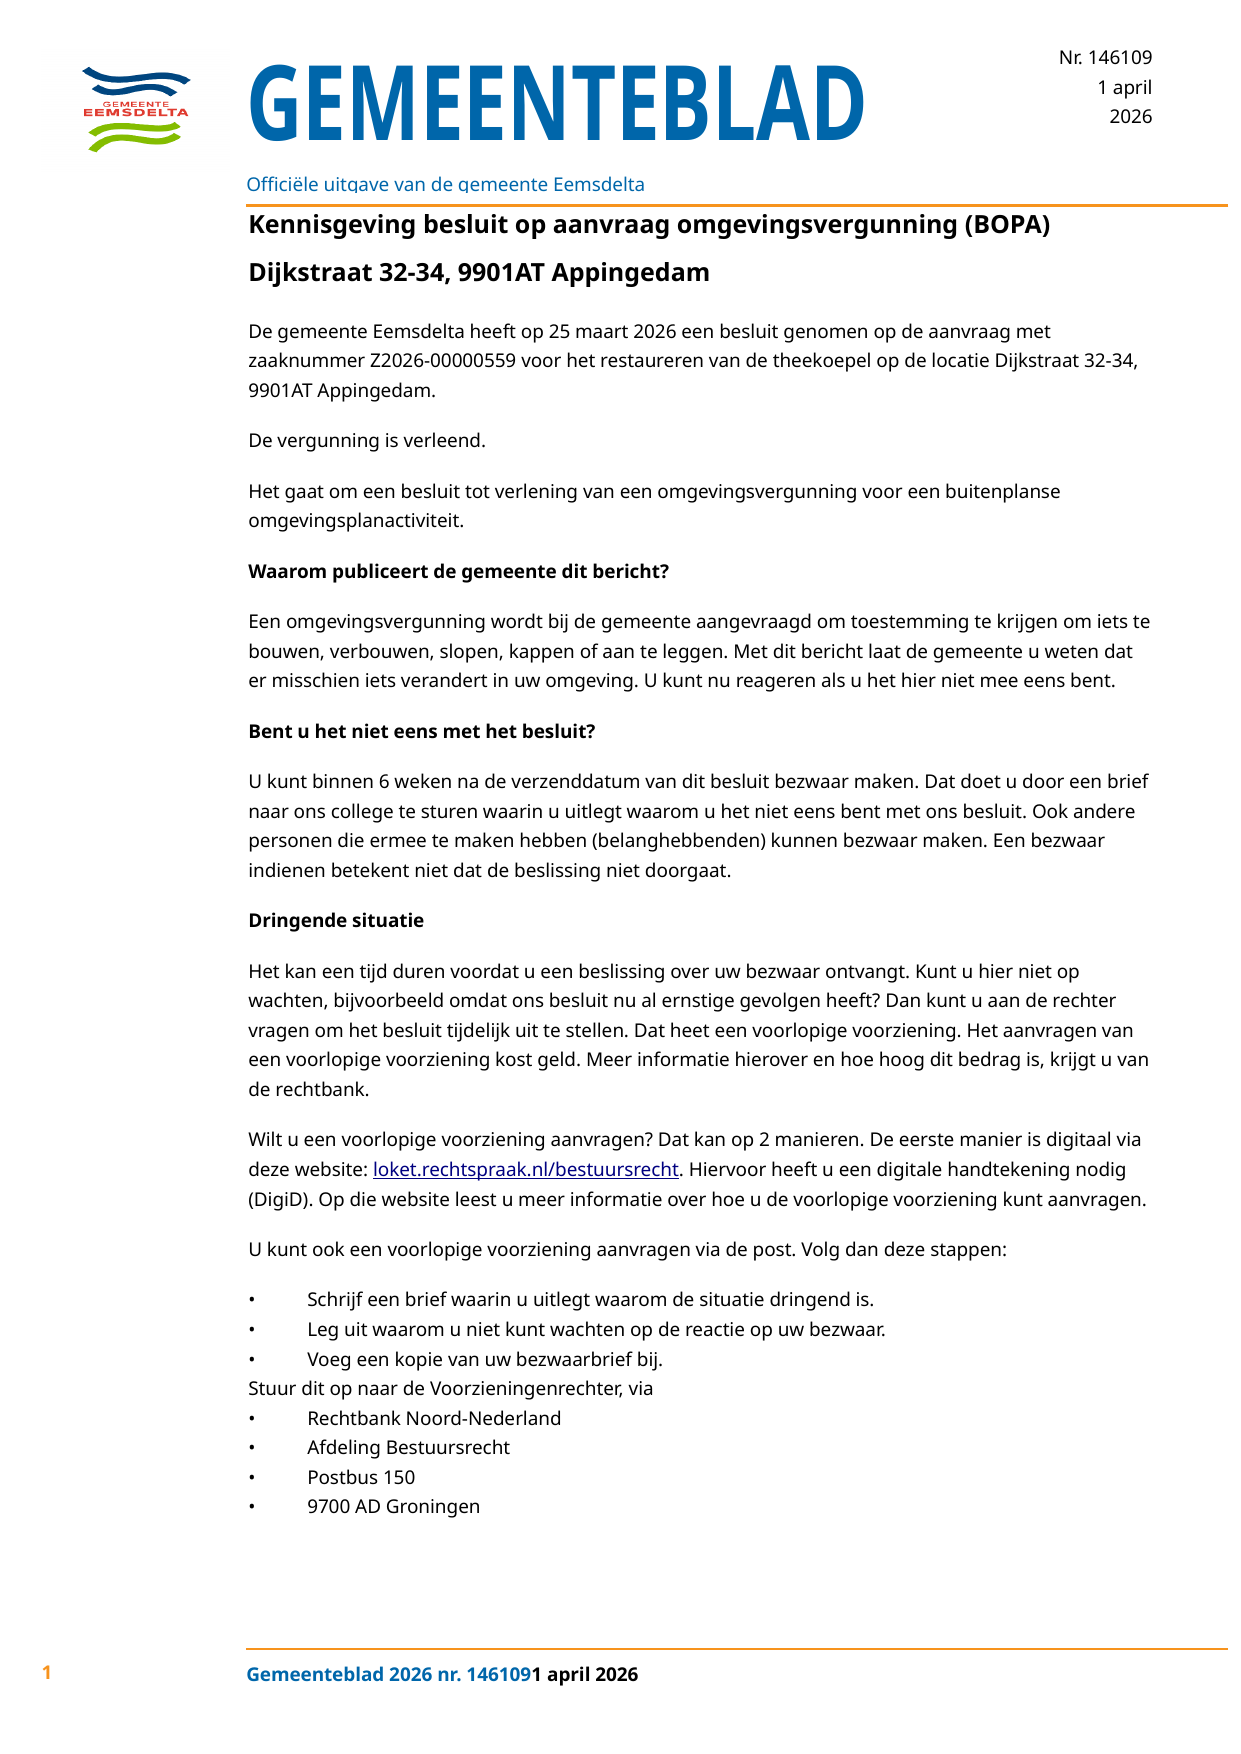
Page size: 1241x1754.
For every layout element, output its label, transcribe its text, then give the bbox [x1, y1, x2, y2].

text Het gaat om een besluit tot verlening van een omgevingsvergunning voor een buitenplanse omgevingsplanactiviteit. [248, 478, 1152, 533]
text Dringende situatie [248, 907, 1152, 933]
text De vergunning is verleend. [248, 427, 1152, 453]
text Het kan een tijd duren voordat u een beslissing over uw bezwaar ontvangt. Kunt u hier niet op wachten, bijvoorbeeld omdat ons besluit nu al ernstige gevolgen heeft? Dan kunt u aan de rechter vragen om het besluit tijdelijk uit te stellen. Dat heet een voorlopige voorziening. Het aanvragen van een voorlopige voorziening kost geld. Meer informatie hierover en hoe hoog dit bedrag is, krijgt u van de rechtbank. [248, 958, 1152, 1102]
list 9700 AD Groningen [248, 1494, 1152, 1519]
list Rechtbank Noord-Nederland [248, 1405, 1152, 1431]
text Waarom publiceert de gemeente dit bericht? [248, 558, 1152, 584]
text U kunt ook een voorlopige voorziening aanvragen via de post. Volg dan deze stappen: [248, 1236, 1152, 1262]
list Schrijf een brief waarin u uitlegt waarom de situatie dringend is. [248, 1287, 1152, 1312]
list Afdeling Bestuursrecht [248, 1434, 1152, 1460]
text Kennisgeving besluit op aanvraag omgevingsvergunning (BOPA) Dijkstraat 32-34, 9901AT Appingedam [248, 207, 1152, 288]
list Postbus 150 [248, 1464, 1152, 1490]
list Voeg een kopie van uw bezwaarbrief bij. [248, 1346, 1152, 1372]
text Bent u het niet eens met het besluit? [248, 718, 1152, 744]
text De gemeente Eemsdelta heeft op 25 maart 2026 een besluit genomen op de aanvraag met zaaknummer Z2026-00000559 voor het restaureren van de theekoepel op de locatie Dijkstraat 32-34, 9901AT Appingedam. [248, 318, 1152, 403]
list Leg uit waarom u niet kunt wachten op de reactie op uw bezwaar. [248, 1316, 1152, 1342]
text U kunt binnen 6 weken na de verzenddatum van dit besluit bezwaar maken. Dat doet u door een brief naar ons college te sturen waarin u uitlegt waarom u het niet eens bent met ons besluit. Ook andere personen die ermee te maken hebben (belanghebbenden) kunnen bezwaar maken. Een bezwaar indienen betekent niet dat de beslissing niet doorgaat. [248, 768, 1152, 883]
picture [41, 47, 231, 172]
text Stuur dit op naar de Voorzieningenrechter, via [248, 1375, 1152, 1401]
text Wilt u een voorlopige voorziening aanvragen? Dat kan op 2 manieren. De eerste manier is digitaal via deze website: loket.rechtspraak.nl/bestuursrecht. Hiervoor heeft u een digitale handtekening nodig (DigiD). Op die website leest u meer informatie over hoe u de voorlopige voorziening kunt aanvragen. [248, 1127, 1152, 1212]
text Een omgevingsvergunning wordt bij de gemeente aangevraagd om toestemming te krijgen om iets te bouwen, verbouwen, slopen, kappen of aan te leggen. Met dit bericht laat de gemeente u weten dat er misschien iets verandert in uw omgeving. U kunt nu reageren als u het hier niet mee eens bent. [248, 608, 1152, 693]
